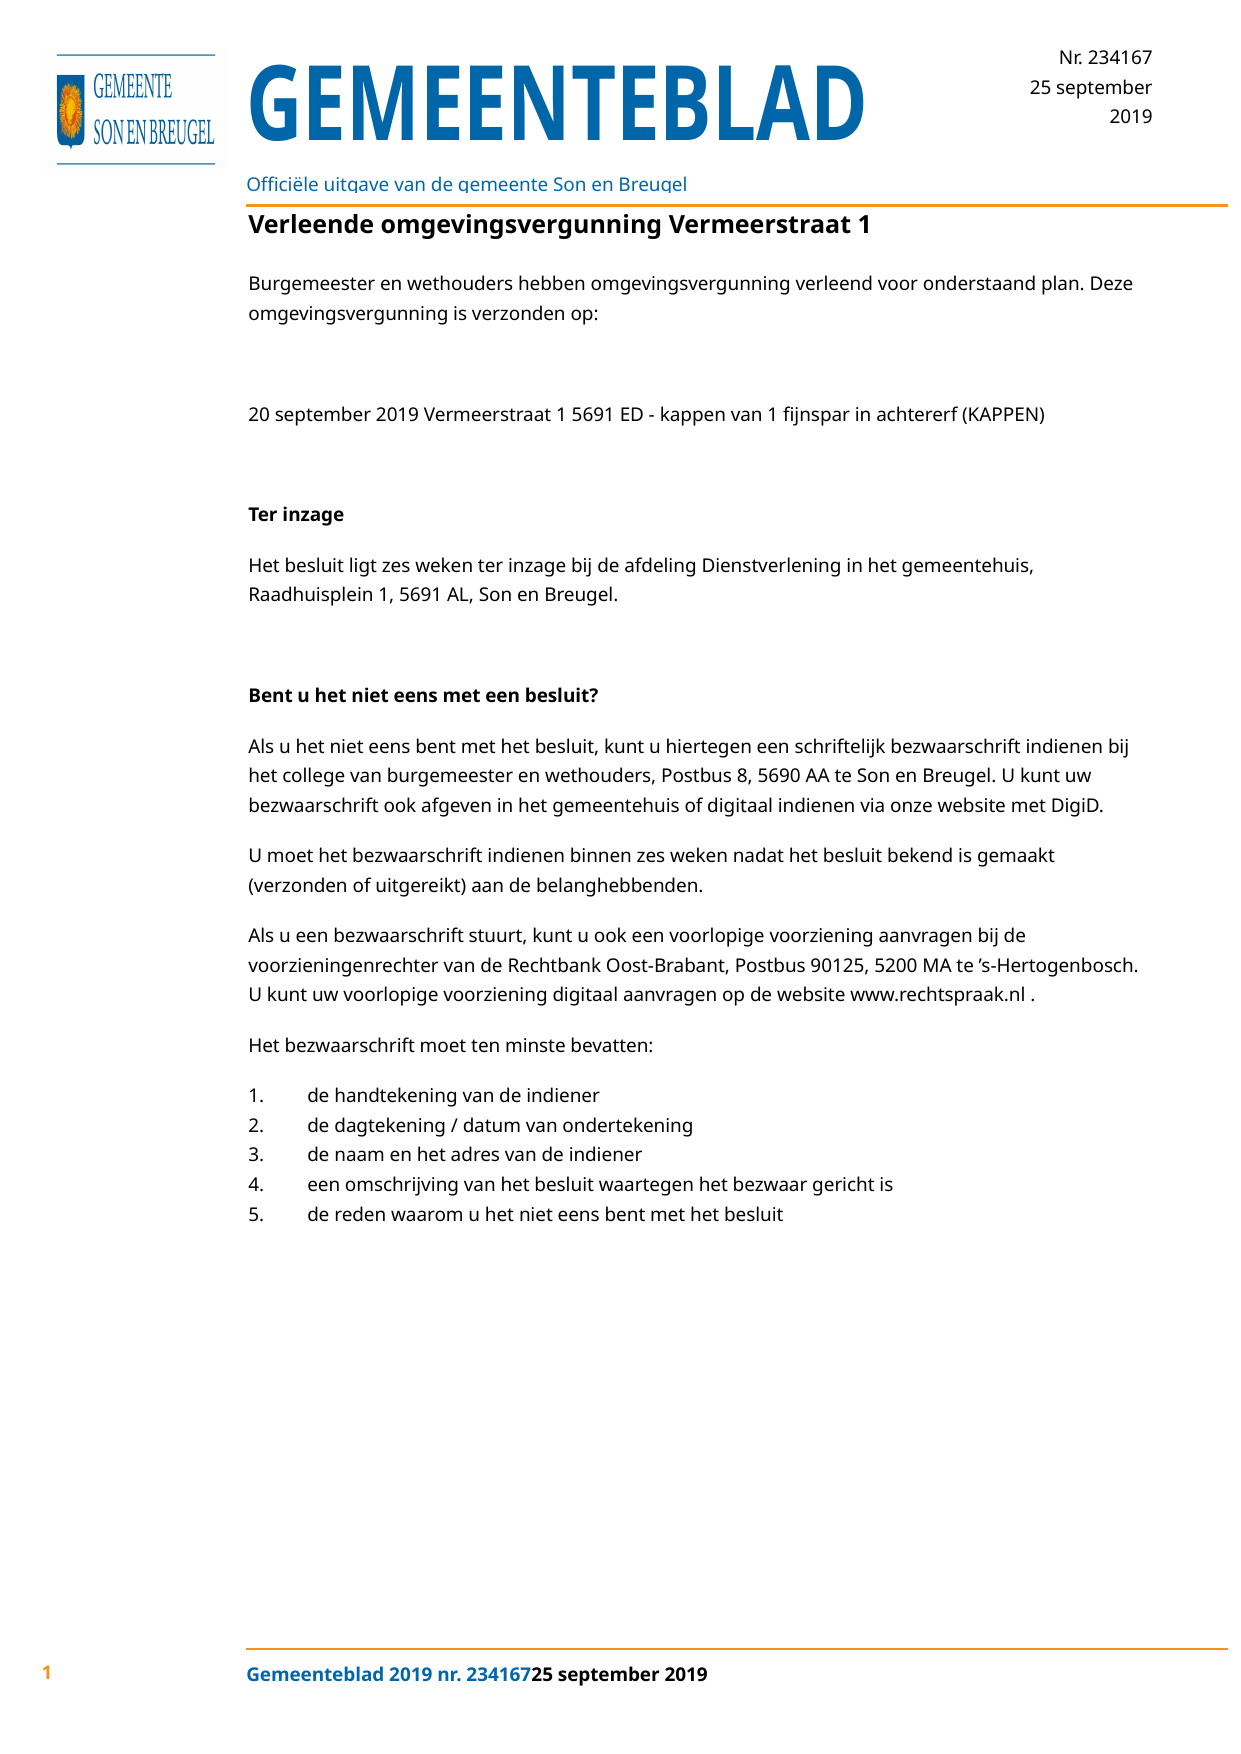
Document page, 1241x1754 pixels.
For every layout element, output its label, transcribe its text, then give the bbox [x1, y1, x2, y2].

text Burgemeester en wethouders hebben omgevingsvergunning verleend voor onderstaand plan. Deze omgevingsvergunning is verzonden op: [248, 270, 1152, 326]
list de naam en het adres van de indiener [248, 1142, 1152, 1167]
text 20 september 2019 Vermeerstraat 1 5691 ED - kappen van 1 fijnspar in achtererf (KAPPEN) [248, 401, 1152, 426]
text Bent u het niet eens met een besluit? [248, 682, 1152, 708]
text Als u het niet eens bent met het besluit, kunt u hiertegen een schriftelijk bezwaarschrift indienen bij het college van burgemeester en wethouders, Postbus 8, 5690 AA te Son en Breugel. U kunt uw bezwaarschrift ook afgeven in het gemeentehuis of digitaal indienen via onze website met DigiD. [248, 733, 1152, 818]
text Het besluit ligt zes weken ter inzage bij de afdeling Dienstverlening in het gemeentehuis, Raadhuisplein 1, 5691 AL, Son en Breugel. [248, 552, 1152, 607]
list de dagtekening / datum van ondertekening [248, 1112, 1152, 1138]
text U moet het bezwaarschrift indienen binnen zes weken nadat het besluit bekend is gemaakt (verzonden of uitgereikt) aan de belanghebbenden. [248, 842, 1152, 898]
picture [41, 47, 231, 172]
text Als u een bezwaarschrift stuurt, kunt u ook een voorlopige voorziening aanvragen bij de voorzieningenrechter van de Rechtbank Oost-Brabant, Postbus 90125, 5200 MA te ’s-Hertogenbosch. U kunt uw voorlopige voorziening digitaal aanvragen op de website www.rechtspraak.nl . [248, 922, 1152, 1007]
text Het bezwaarschrift moet ten minste bevatten: [248, 1032, 1152, 1058]
list de handtekening van de indiener [248, 1082, 1152, 1108]
text Ter inzage [248, 502, 1152, 527]
list een omschrijving van het besluit waartegen het bezwaar gericht is [248, 1171, 1152, 1197]
text Verleende omgevingsvergunning Vermeerstraat 1 [248, 207, 1152, 241]
list de reden waarom u het niet eens bent met het besluit [248, 1201, 1152, 1226]
